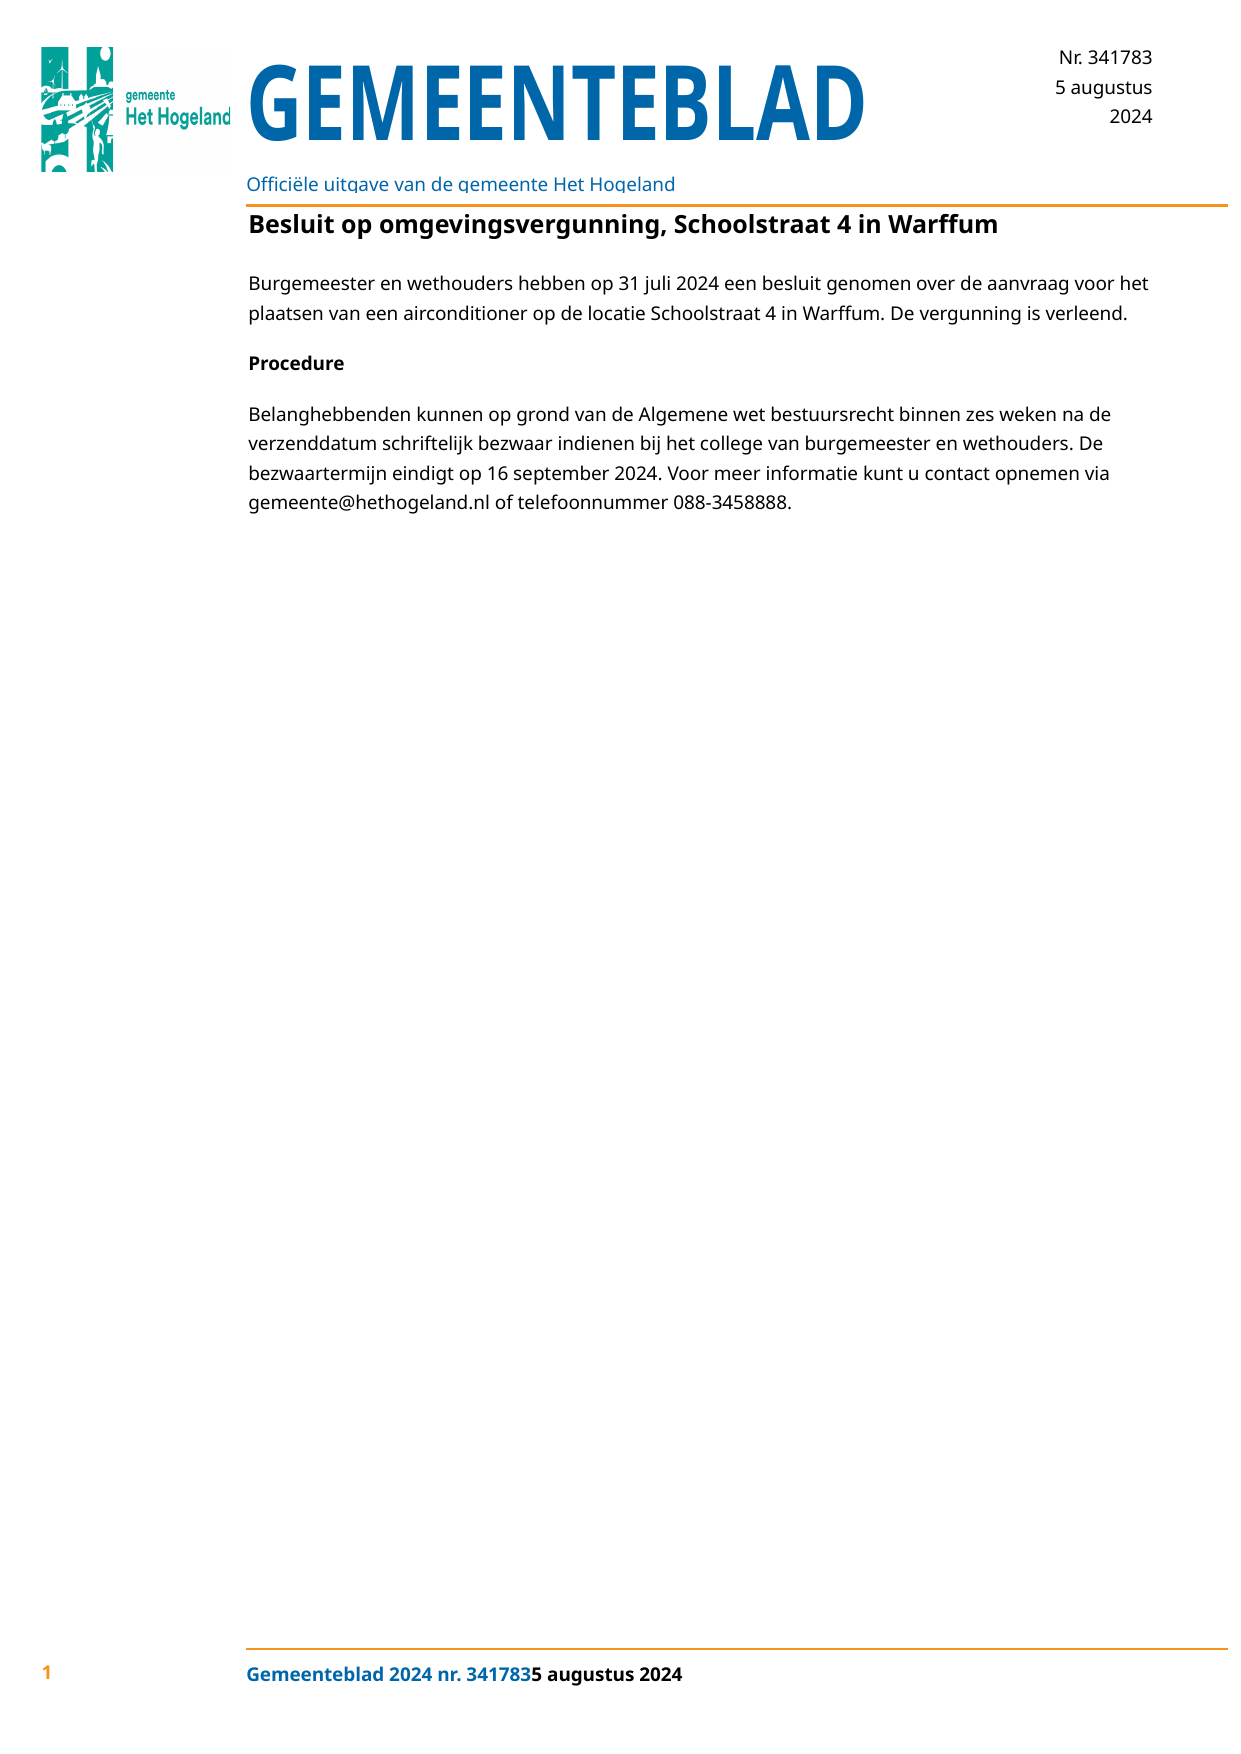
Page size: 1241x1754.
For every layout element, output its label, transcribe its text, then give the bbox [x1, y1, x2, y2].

text Burgemeester en wethouders hebben op 31 juli 2024 een besluit genomen over de aanvraag voor het plaatsen van een airconditioner op de locatie Schoolstraat 4 in Warffum. De vergunning is verleend. [248, 270, 1152, 326]
text Procedure [248, 350, 1152, 376]
picture [41, 47, 231, 172]
text Belanghebbenden kunnen op grond van de Algemene wet bestuursrecht binnen zes weken na de verzenddatum schriftelijk bezwaar indienen bij het college van burgemeester en wethouders. De bezwaartermijn eindigt op 16 september 2024. Voor meer informatie kunt u contact opnemen via gemeente@hethogeland.nl of telefoonnummer 088-3458888. [248, 401, 1152, 515]
text Besluit op omgevingsvergunning, Schoolstraat 4 in Warffum [248, 207, 1152, 241]
